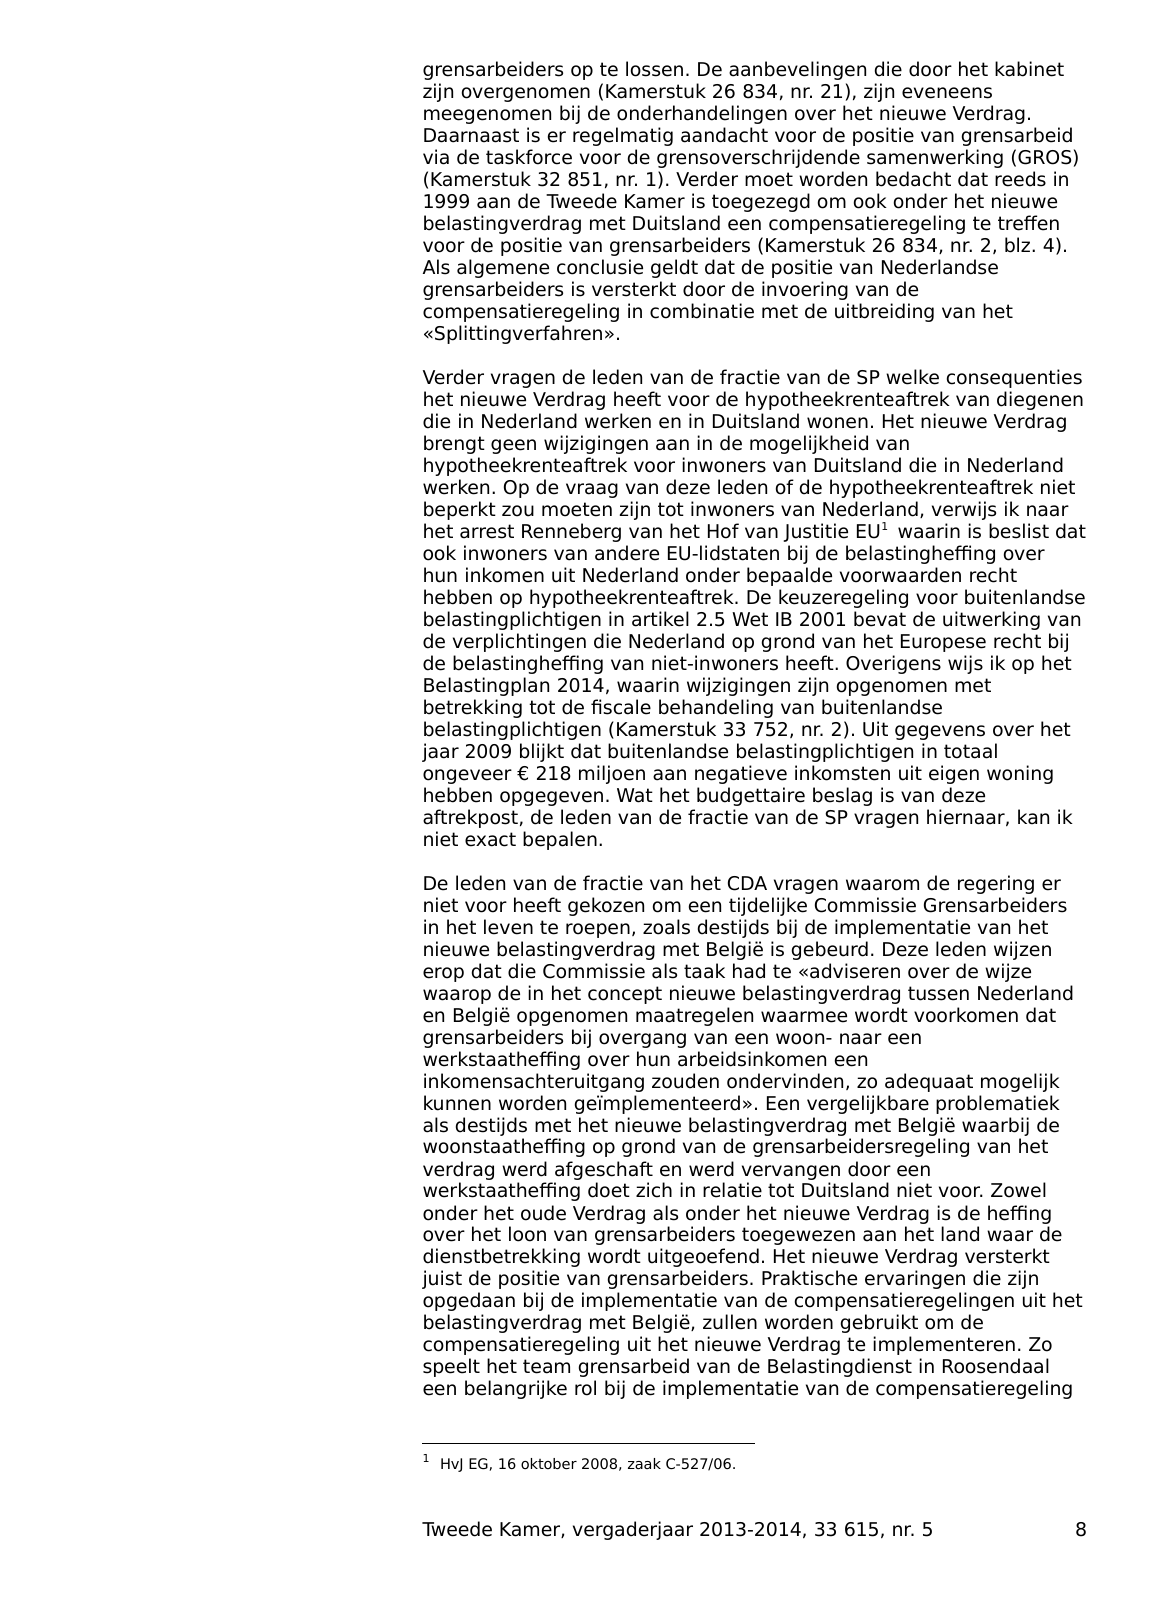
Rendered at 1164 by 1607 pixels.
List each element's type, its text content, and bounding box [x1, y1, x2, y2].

text HvJ EG, 16 oktober 2008, zaak C-527/06. [422, 1452, 1087, 1474]
text grensarbeiders op te lossen. De aanbevelingen die door het kabinet zijn overgenomen (Kamerstuk 26 834, nr. 21), zijn eveneens meegenomen bij de onderhandelingen over het nieuwe Verdrag. Daarnaast is er regelmatig aandacht voor de positie van grensarbeid via de taskforce voor de grensoverschrijdende samenwerking (GROS) (Kamerstuk 32 851, nr. 1). Verder moet worden bedacht dat reeds in 1999 aan de Tweede Kamer is toegezegd om ook onder het nieuwe belastingverdrag met Duitsland een compensatieregeling te treffen voor de positie van grensarbeiders (Kamerstuk 26 834, nr. 2, blz. 4). Als algemene conclusie geldt dat de positie van Nederlandse grensarbeiders is versterkt door de invoering van de compensatieregeling in combinatie met de uitbreiding van het «Splittingverfahren». [422, 59, 1087, 345]
text Verder vragen de leden van de fractie van de SP welke consequenties het nieuwe Verdrag heeft voor de hypotheekrenteaftrek van diegenen die in Nederland werken en in Duitsland wonen. Het nieuwe Verdrag brengt geen wijzigingen aan in de mogelijkheid van hypotheekrenteaftrek voor inwoners van Duitsland die in Nederland werken. Op de vraag van deze leden of de hypotheekrenteaftrek niet beperkt zou moeten zijn tot inwoners van Nederland, verwijs ik naar het arrest Renneberg van het Hof van Justitie EU waarin is beslist dat ook inwoners van andere EU-lidstaten bij de belastingheffing over hun inkomen uit Nederland onder bepaalde voorwaarden recht hebben op hypotheekrenteaftrek. De keuzeregeling voor buitenlandse belastingplichtigen in artikel 2.5 Wet IB 2001 bevat de uitwerking van de verplichtingen die Nederland op grond van het Europese recht bij de belastingheffing van niet-inwoners heeft. Overigens wijs ik op het Belastingplan 2014, waarin wijzigingen zijn opgenomen met betrekking tot de fiscale behandeling van buitenlandse belastingplichtigen (Kamerstuk 33 752, nr. 2). Uit gegevens over het jaar 2009 blijkt dat buitenlandse belastingplichtigen in totaal ongeveer € 218 miljoen aan negatieve inkomsten uit eigen woning hebben opgegeven. Wat het budgettaire beslag is van deze aftrekpost, de leden van de fractie van de SP vragen hiernaar, kan ik niet exact bepalen. [422, 367, 1087, 851]
text De leden van de fractie van het CDA vragen waarom de regering er niet voor heeft gekozen om een tijdelijke Commissie Grensarbeiders in het leven te roepen, zoals destijds bij de implementatie van het nieuwe belastingverdrag met België is gebeurd. Deze leden wijzen erop dat die Commissie als taak had te «adviseren over de wijze waarop de in het concept nieuwe belastingverdrag tussen Nederland en België opgenomen maatregelen waarmee wordt voorkomen dat grensarbeiders bij overgang van een woon- naar een werkstaatheffing over hun arbeidsinkomen een inkomensachteruitgang zouden ondervinden, zo adequaat mogelijk kunnen worden geïmplementeerd». Een vergelijkbare problematiek als destijds met het nieuwe belastingverdrag met België waarbij de woonstaatheffing op grond van de grensarbeidersregeling van het verdrag werd afgeschaft en werd vervangen door een werkstaatheffing doet zich in relatie tot Duitsland niet voor. Zowel onder het oude Verdrag als onder het nieuwe Verdrag is de heffing over het loon van grensarbeiders toegewezen aan het land waar de dienstbetrekking wordt uitgeoefend. Het nieuwe Verdrag versterkt juist de positie van grensarbeiders. Praktische ervaringen die zijn opgedaan bij de implementatie van de compensatieregelingen uit het belastingverdrag met België, zullen worden gebruikt om de compensatieregeling uit het nieuwe Verdrag te implementeren. Zo speelt het team grensarbeid van de Belastingdienst in Roosendaal een belangrijke rol bij de implementatie van de compensatieregeling [422, 873, 1087, 1400]
